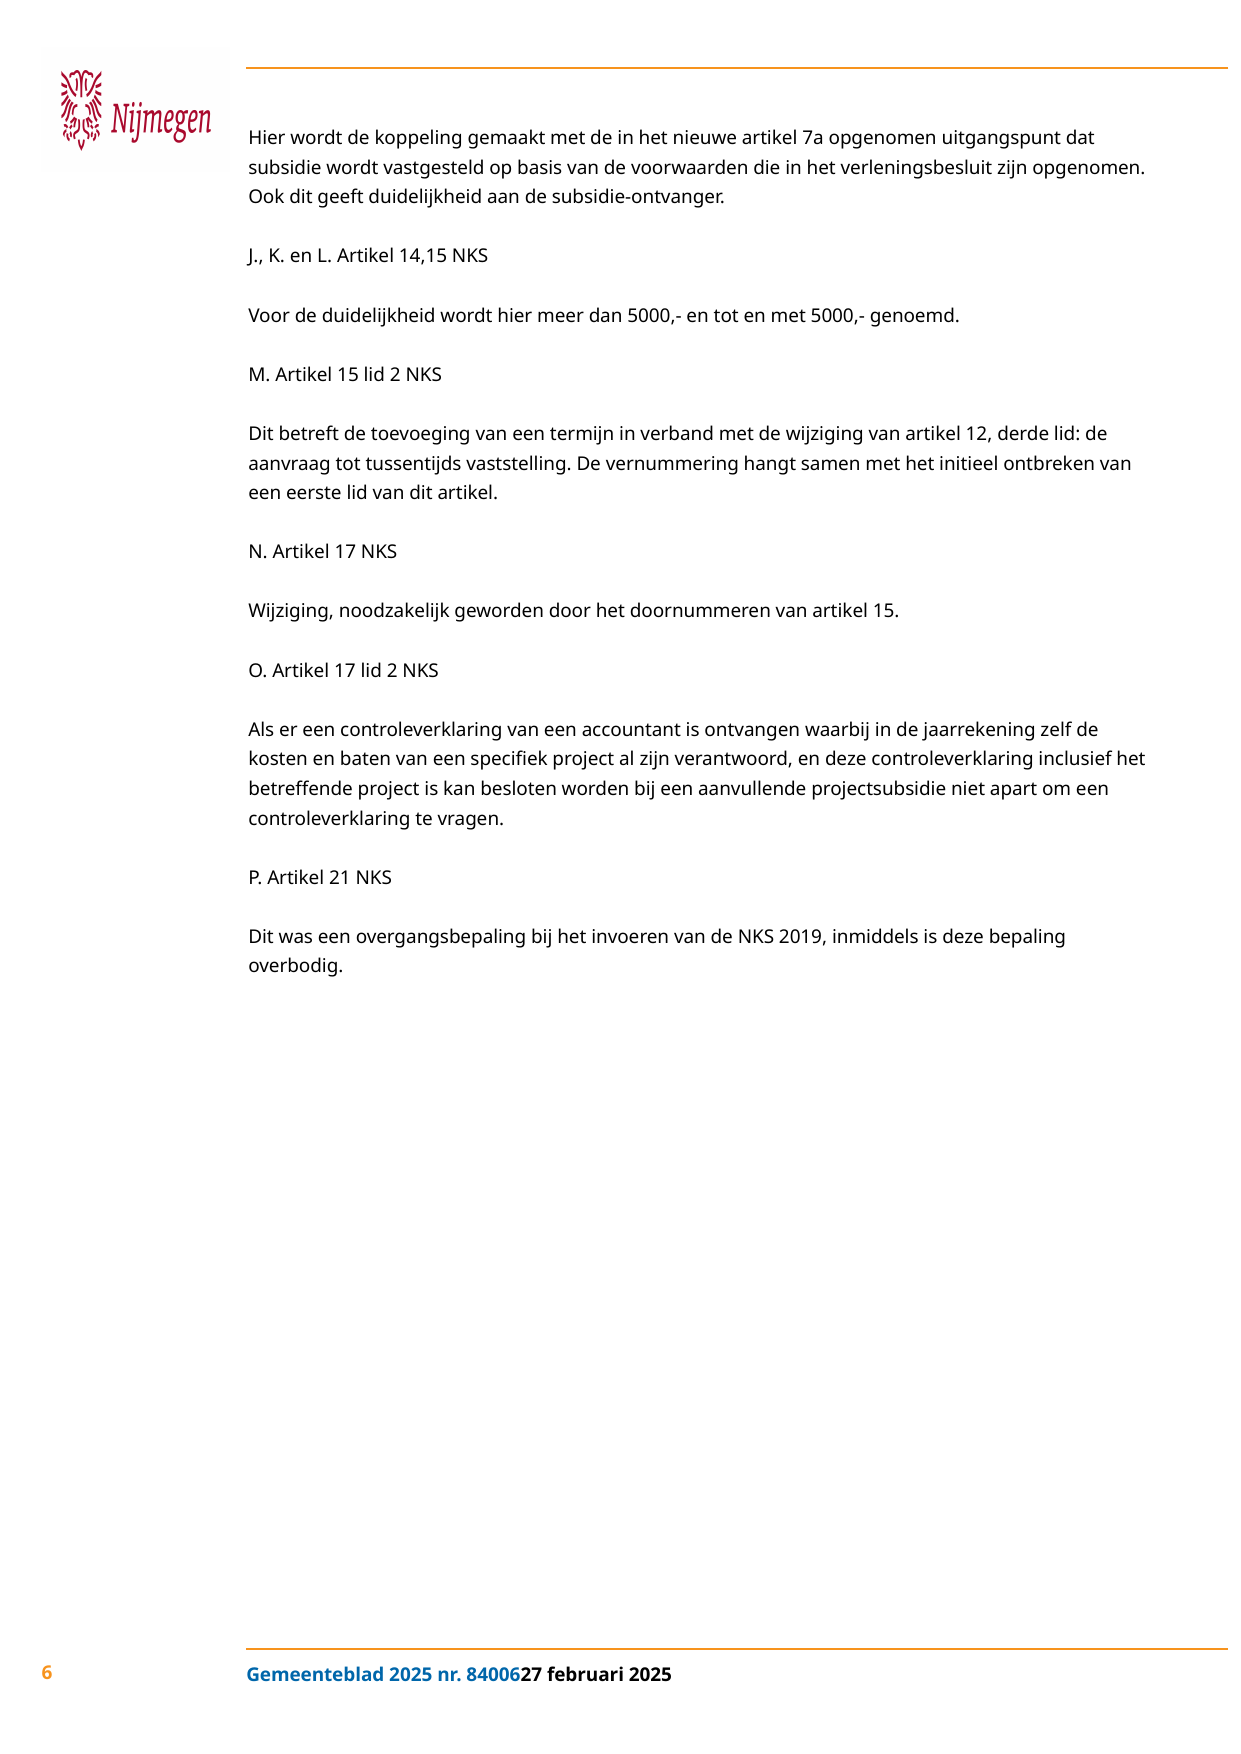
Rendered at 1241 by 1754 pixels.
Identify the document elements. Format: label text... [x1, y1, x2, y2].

text M. Artikel 15 lid 2 NKS [248, 361, 1152, 387]
picture [41, 47, 231, 172]
text P. Artikel 21 NKS [248, 864, 1152, 890]
text N. Artikel 17 NKS [248, 538, 1152, 564]
text Voor de duidelijkheid wordt hier meer dan 5000,- en tot en met 5000,- genoemd. [248, 302, 1152, 328]
text O. Artikel 17 lid 2 NKS [248, 657, 1152, 683]
text Dit was een overgangsbepaling bij het invoeren van de NKS 2019, inmiddels is deze bepaling overbodig. [248, 923, 1152, 978]
text Dit betreft de toevoeging van een termijn in verband met de wijziging van artikel 12, derde lid: de aanvraag tot tussentijds vaststelling. De vernummering hangt samen met het initieel ontbreken van een eerste lid van dit artikel. [248, 420, 1152, 505]
text Hier wordt de koppeling gemaakt met de in het nieuwe artikel 7a opgenomen uitgangspunt dat subsidie wordt vastgesteld op basis van de voorwaarden die in het verleningsbesluit zijn opgenomen. Ook dit geeft duidelijkheid aan de subsidie-ontvanger. [248, 124, 1152, 209]
text J., K. en L. Artikel 14,15 NKS [248, 243, 1152, 268]
text Wijziging, noodzakelijk geworden door het doornummeren van artikel 15. [248, 598, 1152, 623]
text Als er een controleverklaring van een accountant is ontvangen waarbij in de jaarrekening zelf de kosten en baten van een specifiek project al zijn verantwoord, en deze controleverklaring inclusief het betreffende project is kan besloten worden bij een aanvullende projectsubsidie niet apart om een controleverklaring te vragen. [248, 716, 1152, 831]
